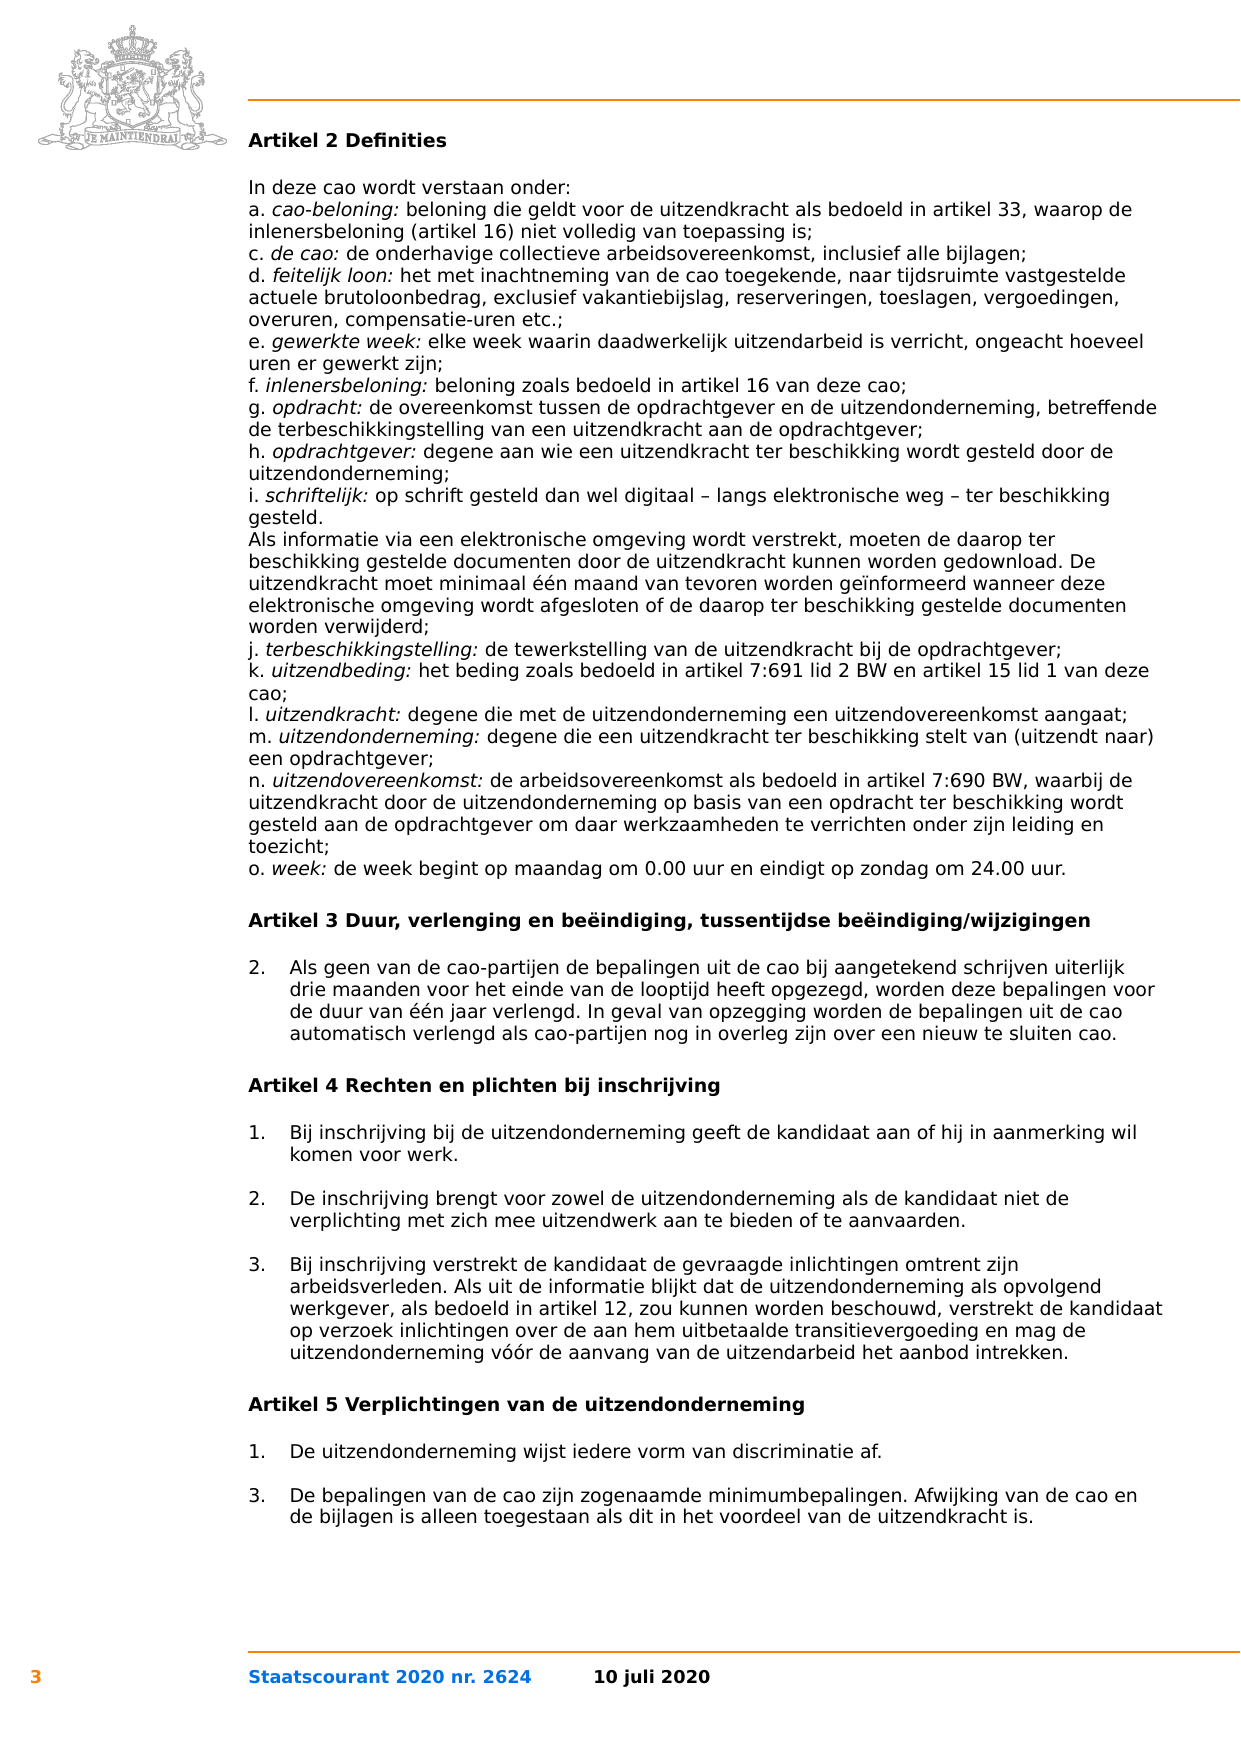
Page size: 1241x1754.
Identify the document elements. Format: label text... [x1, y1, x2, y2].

text o. week: de week begint op maandag om 0.00 uur en eindigt op zondag om 24.00 uur. [248, 858, 1163, 880]
text n. uitzendovereenkomst: de arbeidsovereenkomst als bedoeld in artikel 7:690 BW, waarbij de uitzendkracht door de uitzendonderneming op basis van een opdracht ter beschikking wordt gesteld aan de opdrachtgever om daar werkzaamheden te verrichten onder zijn leiding en toezicht; [248, 770, 1163, 858]
text f. inlenersbeloning: beloning zoals bedoeld in artikel 16 van deze cao; [248, 375, 1163, 397]
text k. uitzendbeding: het beding zoals bedoeld in artikel 7:691 lid 2 BW en artikel 15 lid 1 van deze cao; [248, 660, 1163, 704]
text 2. Als geen van de cao-partijen de bepalingen uit de cao bij aangetekend schrijven uiterlijk drie maanden voor het einde van de looptijd heeft opgezegd, worden deze bepalingen voor de duur van één jaar verlengd. In geval van opzegging worden de bepalingen uit de cao automatisch verlengd als cao-partijen nog in overleg zijn over een nieuw te sluiten cao. [248, 957, 1163, 1045]
text 1. De uitzendonderneming wijst iedere vorm van discriminatie af. [248, 1441, 1163, 1463]
text m. uitzendonderneming: degene die een uitzendkracht ter beschikking stelt van (uitzendt naar) een opdrachtgever; [248, 726, 1163, 770]
text l. uitzendkracht: degene die met de uitzendonderneming een uitzendovereenkomst aangaat; [248, 704, 1163, 726]
subtitle Artikel 4 Rechten en plichten bij inschrijving [248, 1075, 1163, 1097]
picture [38, 25, 227, 150]
text 3. De bepalingen van de cao zijn zogenaamde minimumbepalingen. Afwijking van de cao en de bijlagen is alleen toegestaan als dit in het voordeel van de uitzendkracht is. [248, 1484, 1163, 1528]
subtitle Artikel 5 Verplichtingen van de uitzendonderneming [248, 1394, 1163, 1416]
text 2. De inschrijving brengt voor zowel de uitzendonderneming als de kandidaat niet de verplichting met zich mee uitzendwerk aan te bieden of te aanvaarden. [248, 1188, 1163, 1232]
text 1. Bij inschrijving bij de uitzendonderneming geeft de kandidaat aan of hij in aanmerking wil komen voor werk. [248, 1122, 1163, 1166]
text d. feitelijk loon: het met inachtneming van de cao toegekende, naar tijdsruimte vastgestelde actuele brutoloonbedrag, exclusief vakantiebijslag, reserveringen, toeslagen, vergoedingen, overuren, compensatie-uren etc.; [248, 265, 1163, 331]
text In deze cao wordt verstaan onder: [248, 177, 1163, 199]
text i. schriftelijk: op schrift gesteld dan wel digitaal – langs elektronische weg – ter beschikking gesteld. [248, 484, 1163, 528]
text 3. Bij inschrijving verstrekt de kandidaat de gevraagde inlichtingen omtrent zijn arbeidsverleden. Als uit de informatie blijkt dat de uitzendonderneming als opvolgend werkgever, als bedoeld in artikel 12, zou kunnen worden beschouwd, verstrekt de kandidaat op verzoek inlichtingen over de aan hem uitbetaalde transitievergoeding en mag de uitzendonderneming vóór de aanvang van de uitzendarbeid het aanbod intrekken. [248, 1254, 1163, 1364]
text h. opdrachtgever: degene aan wie een uitzendkracht ter beschikking wordt gesteld door de uitzendonderneming; [248, 441, 1163, 484]
subtitle Artikel 3 Duur, verlenging en beëindiging, tussentijdse beëindiging/wijzigingen [248, 910, 1163, 932]
subtitle Artikel 2 Definities [248, 130, 1163, 152]
text g. opdracht: de overeenkomst tussen de opdrachtgever en de uitzendonderneming, betreffende de terbeschikkingstelling van een uitzendkracht aan de opdrachtgever; [248, 397, 1163, 441]
text c. de cao: de onderhavige collectieve arbeidsovereenkomst, inclusief alle bijlagen; [248, 243, 1163, 265]
text e. gewerkte week: elke week waarin daadwerkelijk uitzendarbeid is verricht, ongeacht hoeveel uren er gewerkt zijn; [248, 331, 1163, 375]
text a. cao-beloning: beloning die geldt voor de uitzendkracht als bedoeld in artikel 33, waarop de inlenersbeloning (artikel 16) niet volledig van toepassing is; [248, 199, 1163, 243]
text j. terbeschikkingstelling: de tewerkstelling van de uitzendkracht bij de opdrachtgever; [248, 638, 1163, 660]
text Als informatie via een elektronische omgeving wordt verstrekt, moeten de daarop ter beschikking gestelde documenten door de uitzendkracht kunnen worden gedownload. De uitzendkracht moet minimaal één maand van tevoren worden geïnformeerd wanneer deze elektronische omgeving wordt afgesloten of de daarop ter beschikking gestelde documenten worden verwijderd; [248, 528, 1163, 638]
